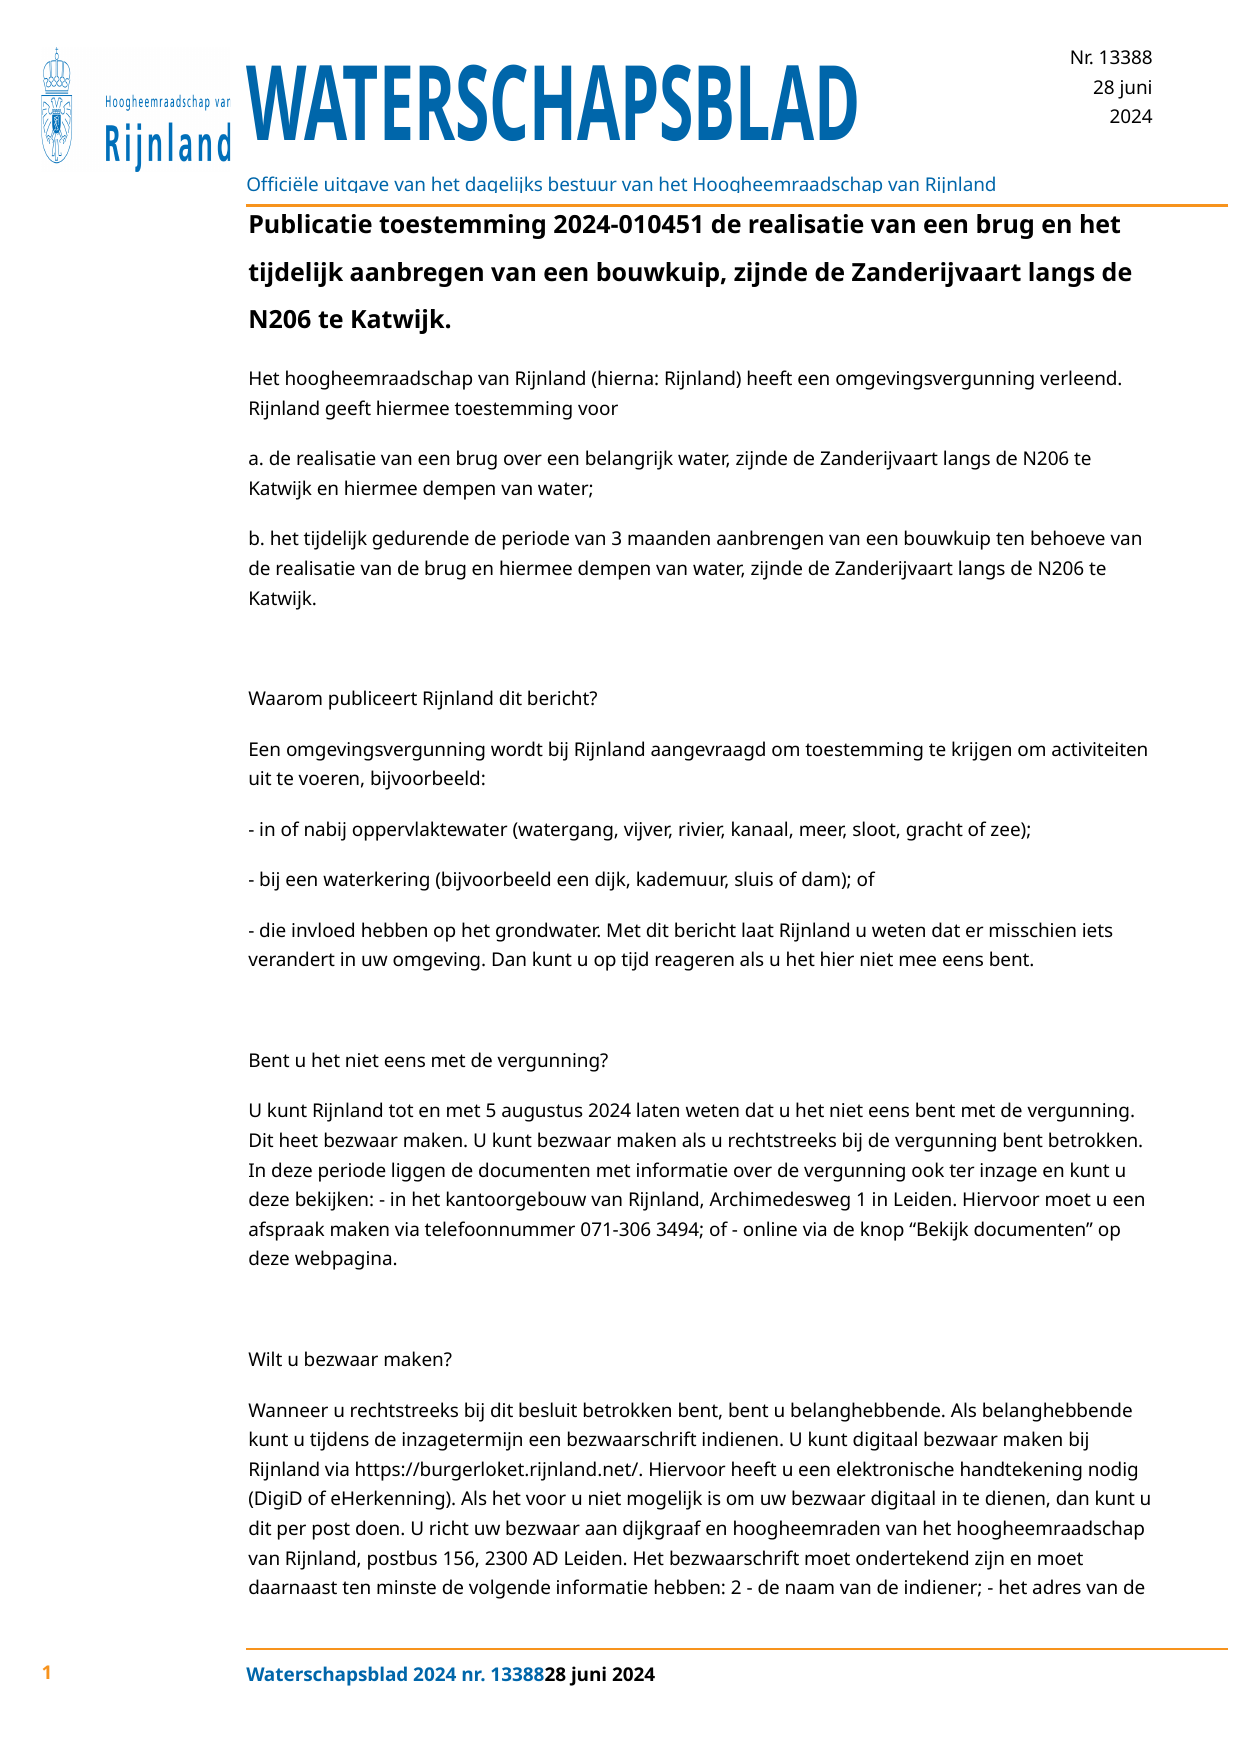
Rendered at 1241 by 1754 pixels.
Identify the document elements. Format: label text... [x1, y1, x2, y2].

text - bij een waterkering (bijvoorbeeld een dijk, kademuur, sluis of dam); of [248, 866, 1152, 892]
text Het hoogheemraadschap van Rijnland (hierna: Rijnland) heeft een omgevingsvergunning verleend. Rijnland geeft hiermee toestemming voor [248, 366, 1152, 421]
text Waarom publiceert Rijnland dit bericht? [248, 686, 1152, 711]
text b. het tijdelijk gedurende de periode van 3 maanden aanbrengen van een bouwkuip ten behoeve van de realisatie van de brug en hiermee dempen van water, zijnde de Zanderijvaart langs de N206 te Katwijk. [248, 526, 1152, 610]
picture [41, 47, 231, 172]
text - die invloed hebben op het grondwater. Met dit bericht laat Rijnland u weten dat er misschien iets verandert in uw omgeving. Dan kunt u op tijd reageren als u het hier niet mee eens bent. [248, 917, 1152, 972]
text - in of nabij oppervlaktewater (watergang, vijver, rivier, kanaal, meer, sloot, gracht of zee); [248, 816, 1152, 842]
text Bent u het niet eens met de vergunning? [248, 1047, 1152, 1073]
text Publicatie toestemming 2024-010451 de realisatie van een brug en het tijdelijk aanbregen van een bouwkuip, zijnde de Zanderijvaart langs de N206 te Katwijk. [248, 207, 1152, 336]
text Wilt u bezwaar maken? [248, 1346, 1152, 1372]
text Een omgevingsvergunning wordt bij Rijnland aangevraagd om toestemming te krijgen om activiteiten uit te voeren, bijvoorbeeld: [248, 736, 1152, 791]
text Wanneer u rechtstreeks bij dit besluit betrokken bent, bent u belanghebbende. Als belanghebbende kunt u tijdens de inzagetermijn een bezwaarschrift indienen. U kunt digitaal bezwaar maken bij Rijnland via https://burgerloket.rijnland.net/. Hiervoor heeft u een elektronische handtekening nodig (DigiD of eHerkenning). Als het voor u niet mogelijk is om uw bezwaar digitaal in te dienen, dan kunt u dit per post doen. U richt uw bezwaar aan dijkgraaf en hoogheemraden van het hoogheemraadschap van Rijnland, postbus 156, 2300 AD Leiden. Het bezwaarschrift moet ondertekend zijn en moet daarnaast ten minste de volgende informatie hebben: 2 - de naam van de indiener; - het adres van de [248, 1397, 1152, 1600]
text a. de realisatie van een brug over een belangrijk water, zijnde de Zanderijvaart langs de N206 te Katwijk en hiermee dempen van water; [248, 446, 1152, 501]
text U kunt Rijnland tot en met 5 augustus 2024 laten weten dat u het niet eens bent met de vergunning. Dit heet bezwaar maken. U kunt bezwaar maken als u rechtstreeks bij de vergunning bent betrokken. In deze periode liggen de documenten met informatie over de vergunning ook ter inzage en kunt u deze bekijken: - in het kantoorgebouw van Rijnland, Archimedesweg 1 in Leiden. Hiervoor moet u een afspraak maken via telefoonnummer 071-306 3494; of - online via de knop “Bekijk documenten” op deze webpagina. [248, 1098, 1152, 1271]
